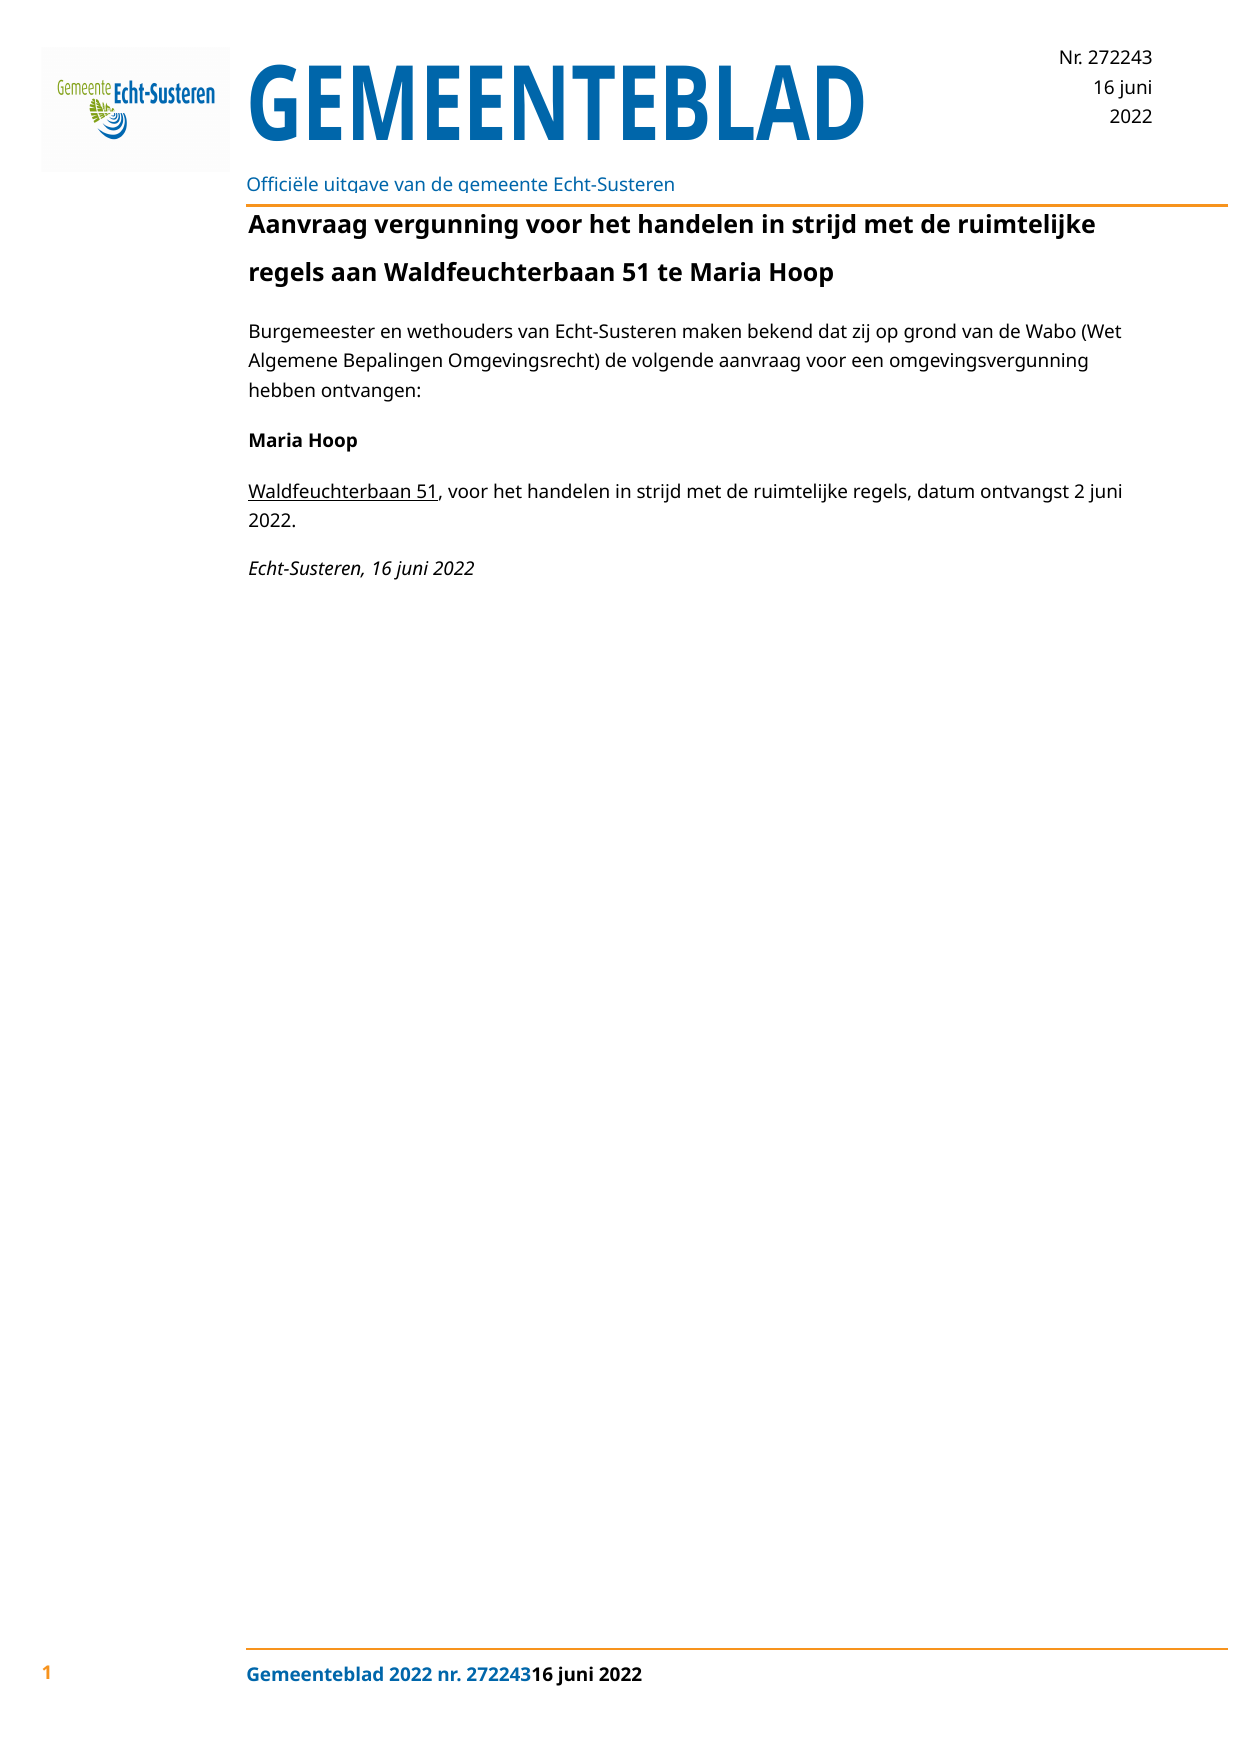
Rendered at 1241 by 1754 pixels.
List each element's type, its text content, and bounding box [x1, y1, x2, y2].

picture [41, 47, 231, 172]
text Aanvraag vergunning voor het handelen in strijd met de ruimtelijke regels aan Waldfeuchterbaan 51 te Maria Hoop [248, 207, 1152, 288]
text Echt-Susteren, 16 juni 2022 [248, 555, 1152, 581]
text Burgemeester en wethouders van Echt-Susteren maken bekend dat zij op grond van de Wabo (Wet Algemene Bepalingen Omgevingsrecht) de volgende aanvraag voor een omgevingsvergunning hebben ontvangen: [248, 318, 1152, 403]
text Waldfeuchterbaan 51, voor het handelen in strijd met de ruimtelijke regels, datum ontvangst 2 juni 2022. [248, 478, 1152, 533]
text Maria Hoop [248, 427, 1152, 453]
